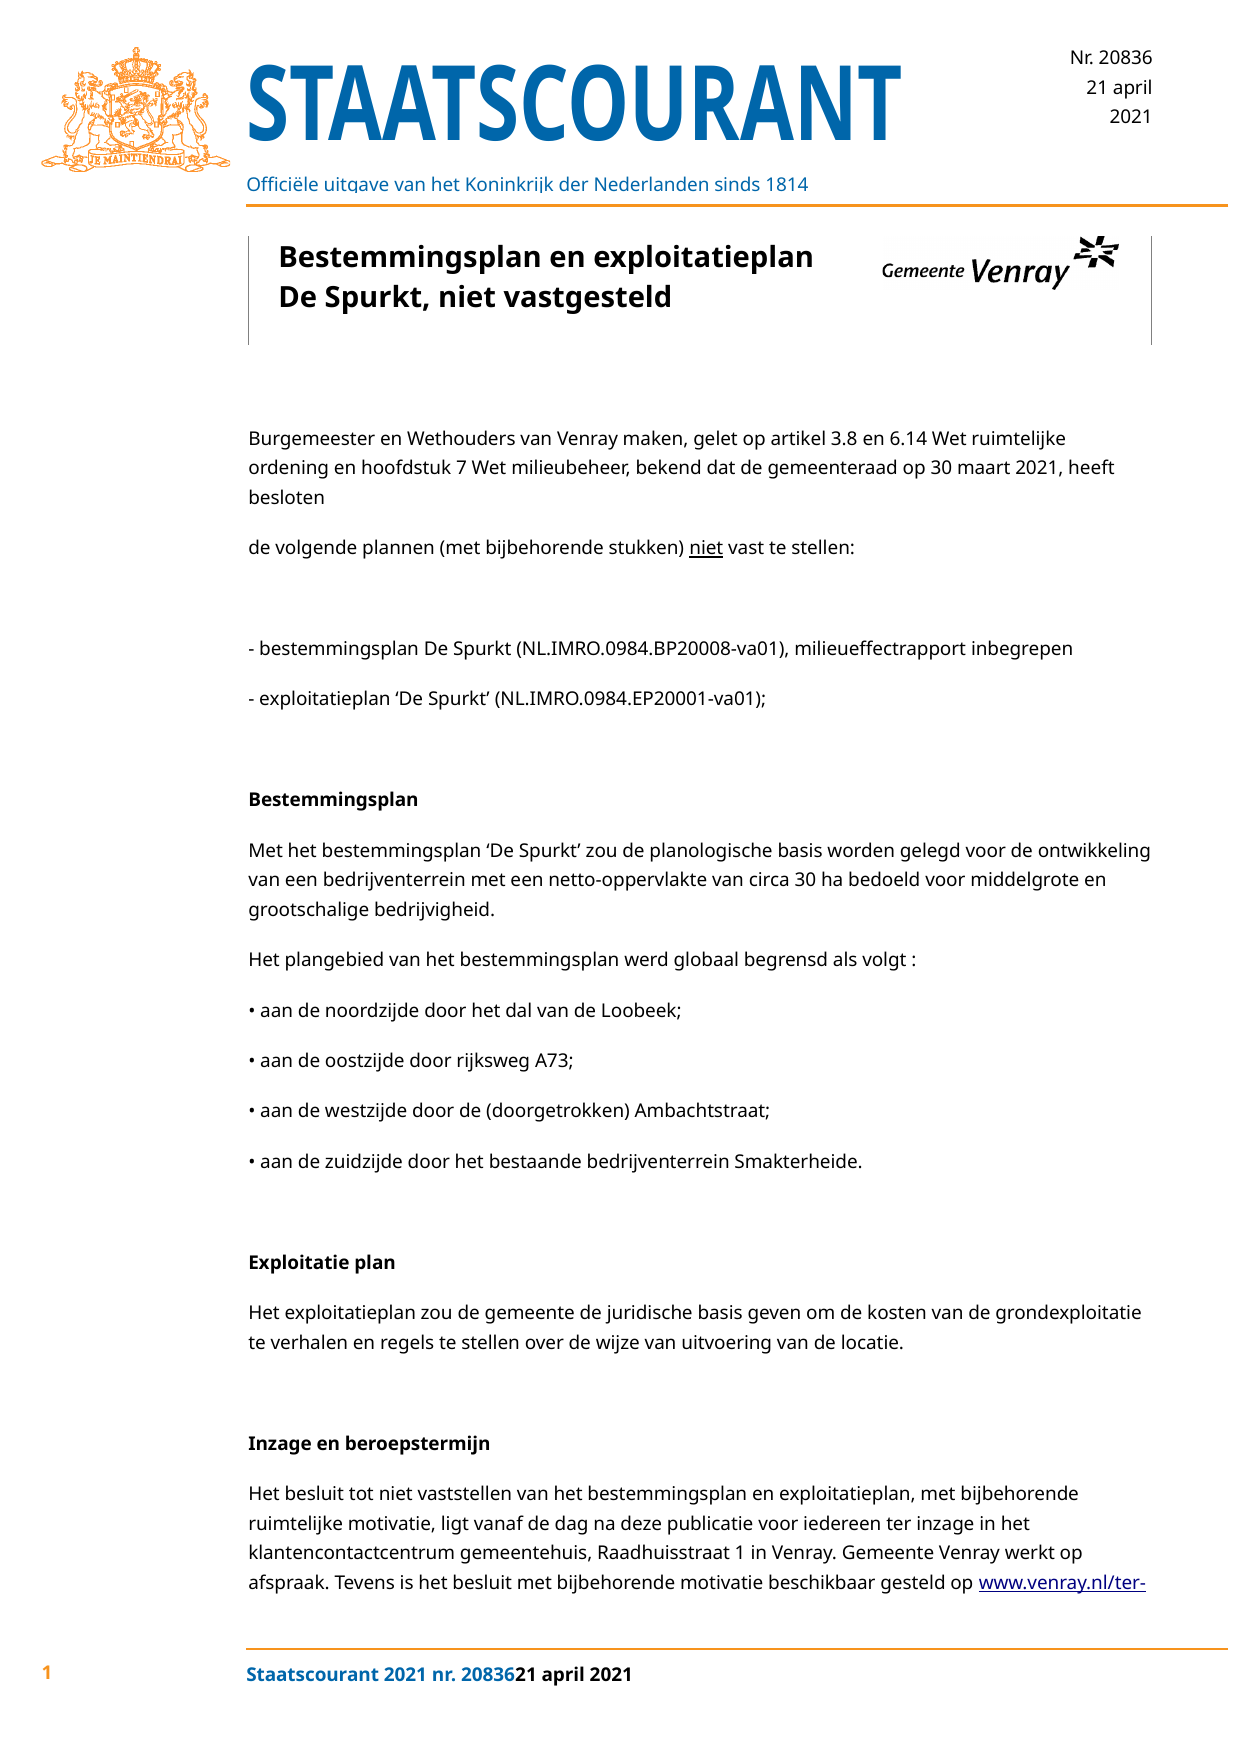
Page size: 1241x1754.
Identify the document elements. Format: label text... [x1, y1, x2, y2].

picture [882, 236, 1119, 290]
text - bestemmingsplan De Spurkt (NL.IMRO.0984.BP20008-va01), milieueffectrapport inbegrepen [248, 635, 1152, 661]
text Bestemmingsplan [248, 786, 1152, 812]
text de volgende plannen (met bijbehorende stukken) niet vast te stellen: [248, 534, 1152, 560]
picture [41, 47, 231, 172]
text • aan de oostzijde door rijksweg A73; [248, 1047, 1152, 1073]
text Met het bestemmingsplan ‘De Spurkt’ zou de planologische basis worden gelegd voor de ontwikkeling van een bedrijventerrein met een netto-oppervlakte van circa 30 ha bedoeld voor middelgrote en grootschalige bedrijvigheid. [248, 837, 1152, 922]
text - exploitatieplan ‘De Spurkt’ (NL.IMRO.0984.EP20001-va01); [248, 686, 1152, 711]
table_header [850, 236, 1151, 345]
text Het plangebied van het bestemmingsplan werd globaal begrensd als volgt : [248, 946, 1152, 972]
table_header Bestemmingsplan en exploitatieplan De Spurkt, niet vastgesteld [249, 236, 850, 345]
text • aan de noordzijde door het dal van de Loobeek; [248, 997, 1152, 1022]
text Burgemeester en Wethouders van Venray maken, gelet op artikel 3.8 en 6.14 Wet ruimtelijke ordening en hoofdstuk 7 Wet milieubeheer, bekend dat de gemeenteraad op 30 maart 2021, heeft besloten [248, 425, 1152, 509]
text Exploitatie plan [248, 1249, 1152, 1274]
text • aan de zuidzijde door het bestaande bedrijventerrein Smakterheide. [248, 1148, 1152, 1174]
text Het exploitatieplan zou de gemeente de juridische basis geven om de kosten van de grondexploitatie te verhalen en regels te stellen over de wijze van uitvoering van de locatie. [248, 1299, 1152, 1354]
text Het besluit tot niet vaststellen van het bestemmingsplan en exploitatieplan, met bijbehorende ruimtelijke motivatie, ligt vanaf de dag na deze publicatie voor iedereen ter inzage in het klantencontactcentrum gemeentehuis, Raadhuisstraat 1 in Venray. Gemeente Venray werkt op afspraak. Tevens is het besluit met bijbehorende motivatie beschikbaar gesteld op www.venray.nl/ter- [248, 1480, 1152, 1594]
text Inzage en beroepstermijn [248, 1430, 1152, 1455]
text • aan de westzijde door de (doorgetrokken) Ambachtstraat; [248, 1098, 1152, 1123]
